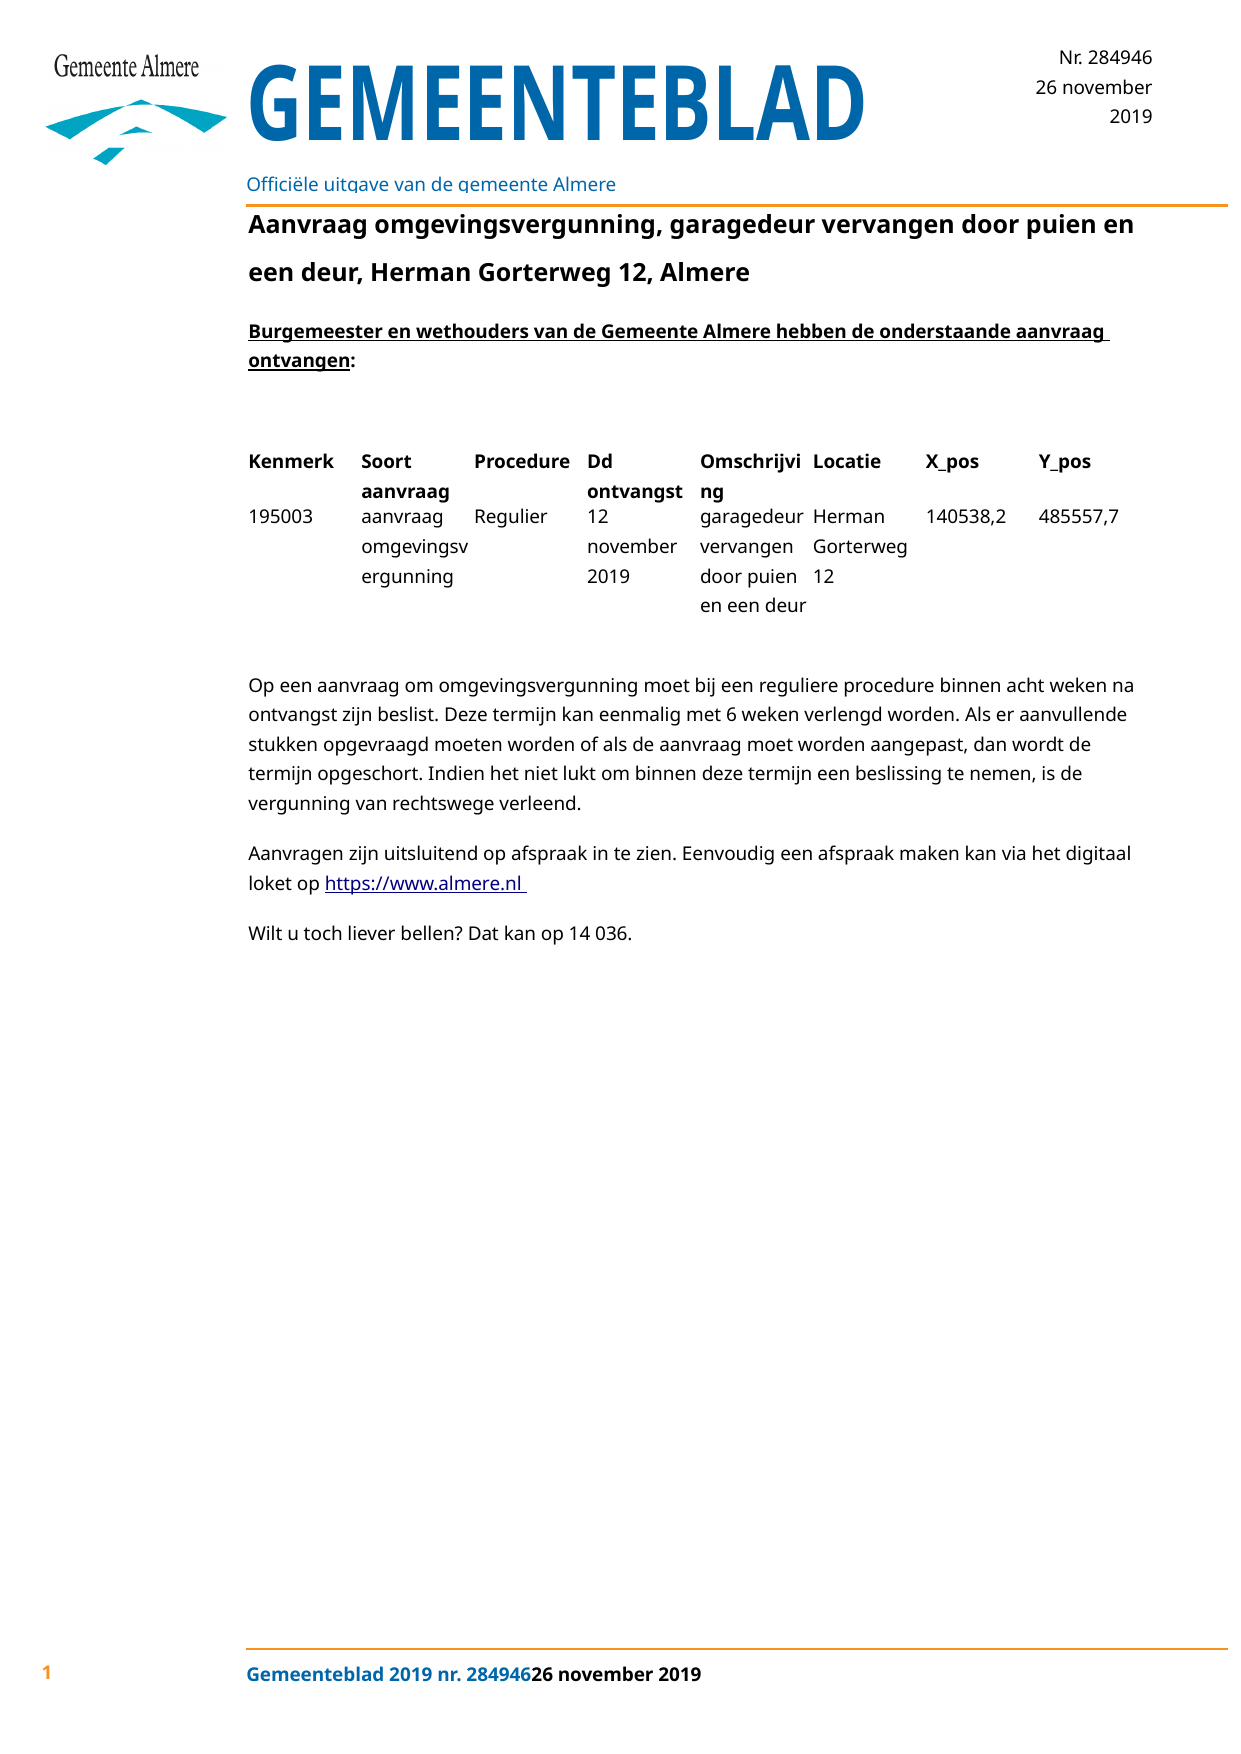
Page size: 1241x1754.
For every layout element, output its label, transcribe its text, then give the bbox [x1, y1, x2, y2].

text Aanvragen zijn uitsluitend op afspraak in te zien. Eenvoudig een afspraak maken kan via het digitaal loket op https://www.almere.nl [248, 841, 1152, 896]
table_cell 140538,2 [926, 504, 1038, 618]
table_cell Herman Gorterweg 12 [813, 504, 926, 618]
table_cell garagedeur vervangen door puien en een deur [700, 504, 813, 618]
table_header X_pos [926, 449, 1038, 504]
table_header Omschrijving [700, 449, 813, 504]
table_header Soort aanvraag [361, 449, 474, 504]
table_cell 12 november 2019 [587, 504, 700, 618]
table_header Procedure [474, 449, 587, 504]
table_header Kenmerk [248, 449, 361, 504]
picture [41, 47, 231, 172]
table_cell Regulier [474, 504, 587, 618]
text Wilt u toch liever bellen? Dat kan op 14 036. [248, 921, 1152, 946]
table_header Dd ontvangst [587, 449, 700, 504]
table_cell aanvraag omgevingsvergunning [361, 504, 474, 618]
text Aanvraag omgevingsvergunning, garagedeur vervangen door puien en een deur, Herman Gorterweg 12, Almere [248, 207, 1152, 288]
table_cell 485557,7 [1039, 504, 1152, 618]
table_header Locatie [813, 449, 926, 504]
text Burgemeester en wethouders van de Gemeente Almere hebben de onderstaande aanvraag ontvangen: [248, 318, 1152, 373]
text Op een aanvraag om omgevingsvergunning moet bij een reguliere procedure binnen acht weken na ontvangst zijn beslist. Deze termijn kan eenmalig met 6 weken verlengd worden. Als er aanvullende stukken opgevraagd moeten worden of als de aanvraag moet worden aangepast, dan wordt de termijn opgeschort. Indien het niet lukt om binnen deze termijn een beslissing te nemen, is de vergunning van rechtswege verleend. [248, 672, 1152, 816]
table_header Y_pos [1039, 449, 1152, 504]
table_cell 195003 [248, 504, 361, 618]
